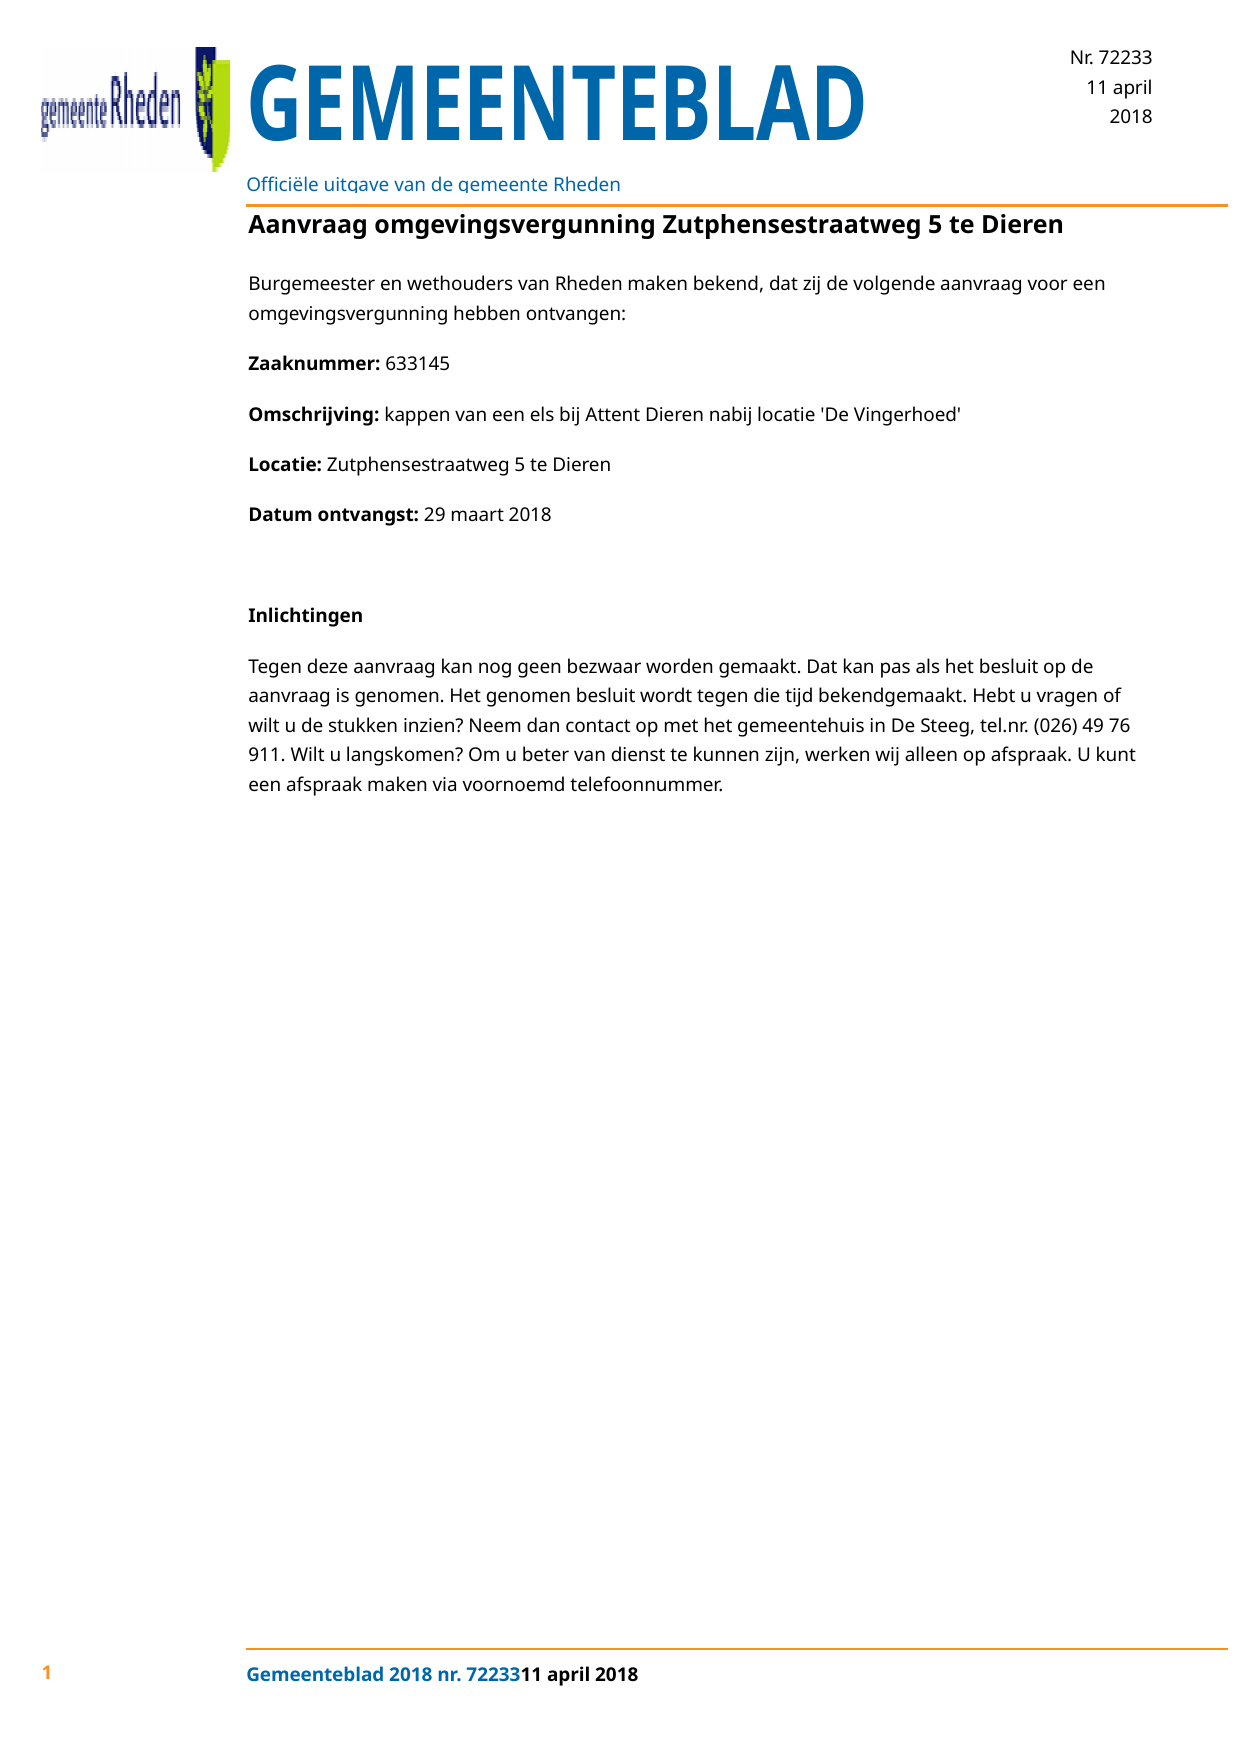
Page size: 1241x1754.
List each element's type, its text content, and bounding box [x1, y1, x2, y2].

text Omschrijving: kappen van een els bij Attent Dieren nabij locatie 'De Vingerhoed' [248, 401, 1152, 426]
text Inlichtingen [248, 602, 1152, 628]
text Locatie: Zutphensestraatweg 5 te Dieren [248, 451, 1152, 477]
text Zaaknummer: 633145 [248, 350, 1152, 376]
text Burgemeester en wethouders van Rheden maken bekend, dat zij de volgende aanvraag voor een omgevingsvergunning hebben ontvangen: [248, 270, 1152, 326]
text Datum ontvangst: 29 maart 2018 [248, 502, 1152, 527]
picture [41, 47, 231, 172]
text Tegen deze aanvraag kan nog geen bezwaar worden gemaakt. Dat kan pas als het besluit op de aanvraag is genomen. Het genomen besluit wordt tegen die tijd bekendgemaakt. Hebt u vragen of wilt u de stukken inzien? Neem dan contact op met het gemeentehuis in De Steeg, tel.nr. (026) 49 76 911. Wilt u langskomen? Om u beter van dienst te kunnen zijn, werken wij alleen op afspraak. U kunt een afspraak maken via voornoemd telefoonnummer. [248, 653, 1152, 797]
text Aanvraag omgevingsvergunning Zutphensestraatweg 5 te Dieren [248, 207, 1152, 241]
